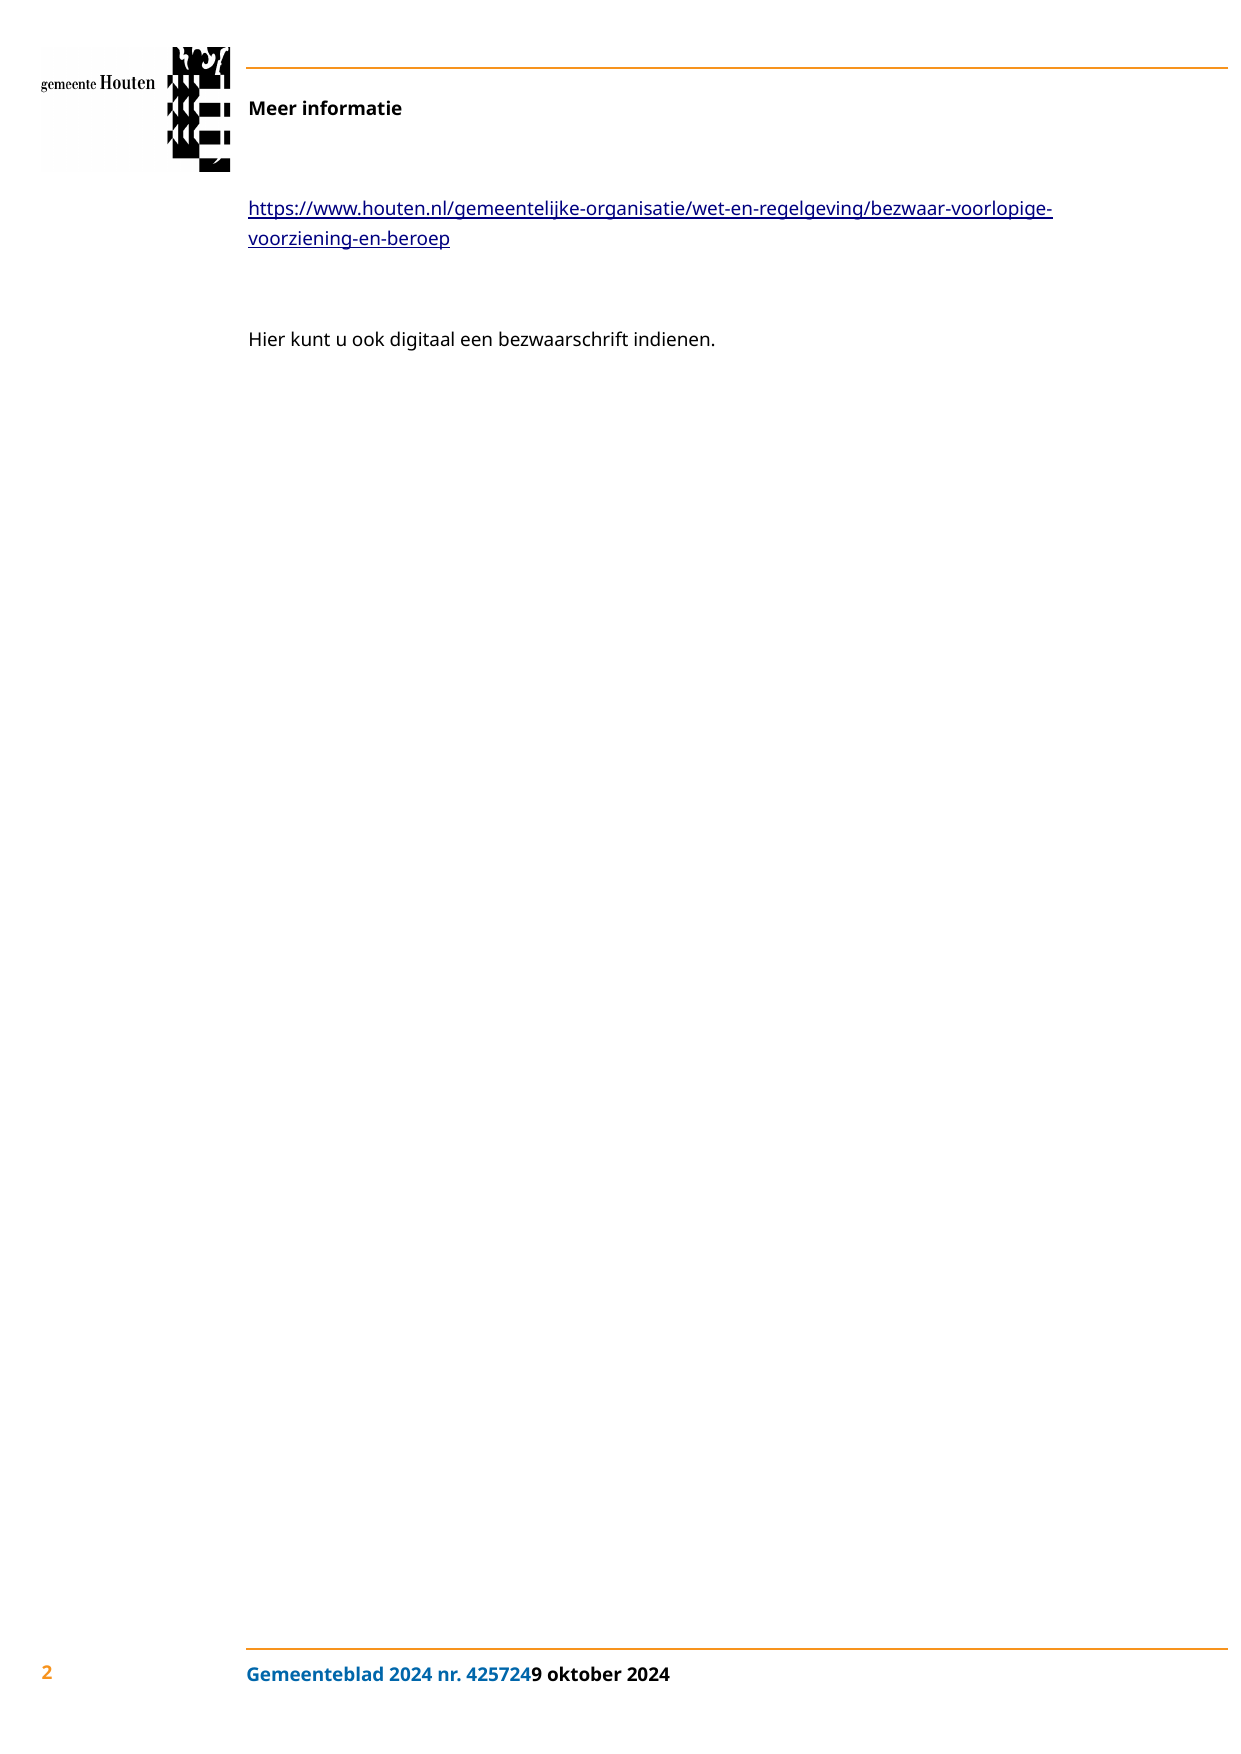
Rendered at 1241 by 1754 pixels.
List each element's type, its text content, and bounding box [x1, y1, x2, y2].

picture [41, 47, 231, 172]
text Meer informatie [248, 95, 1152, 121]
text Hier kunt u ook digitaal een bezwaarschrift indienen. [248, 326, 1152, 352]
text https://www.houten.nl/gemeentelijke-organisatie/wet-en-regelgeving/bezwaar-voorlopige-voorziening-en-beroep [248, 196, 1152, 251]
